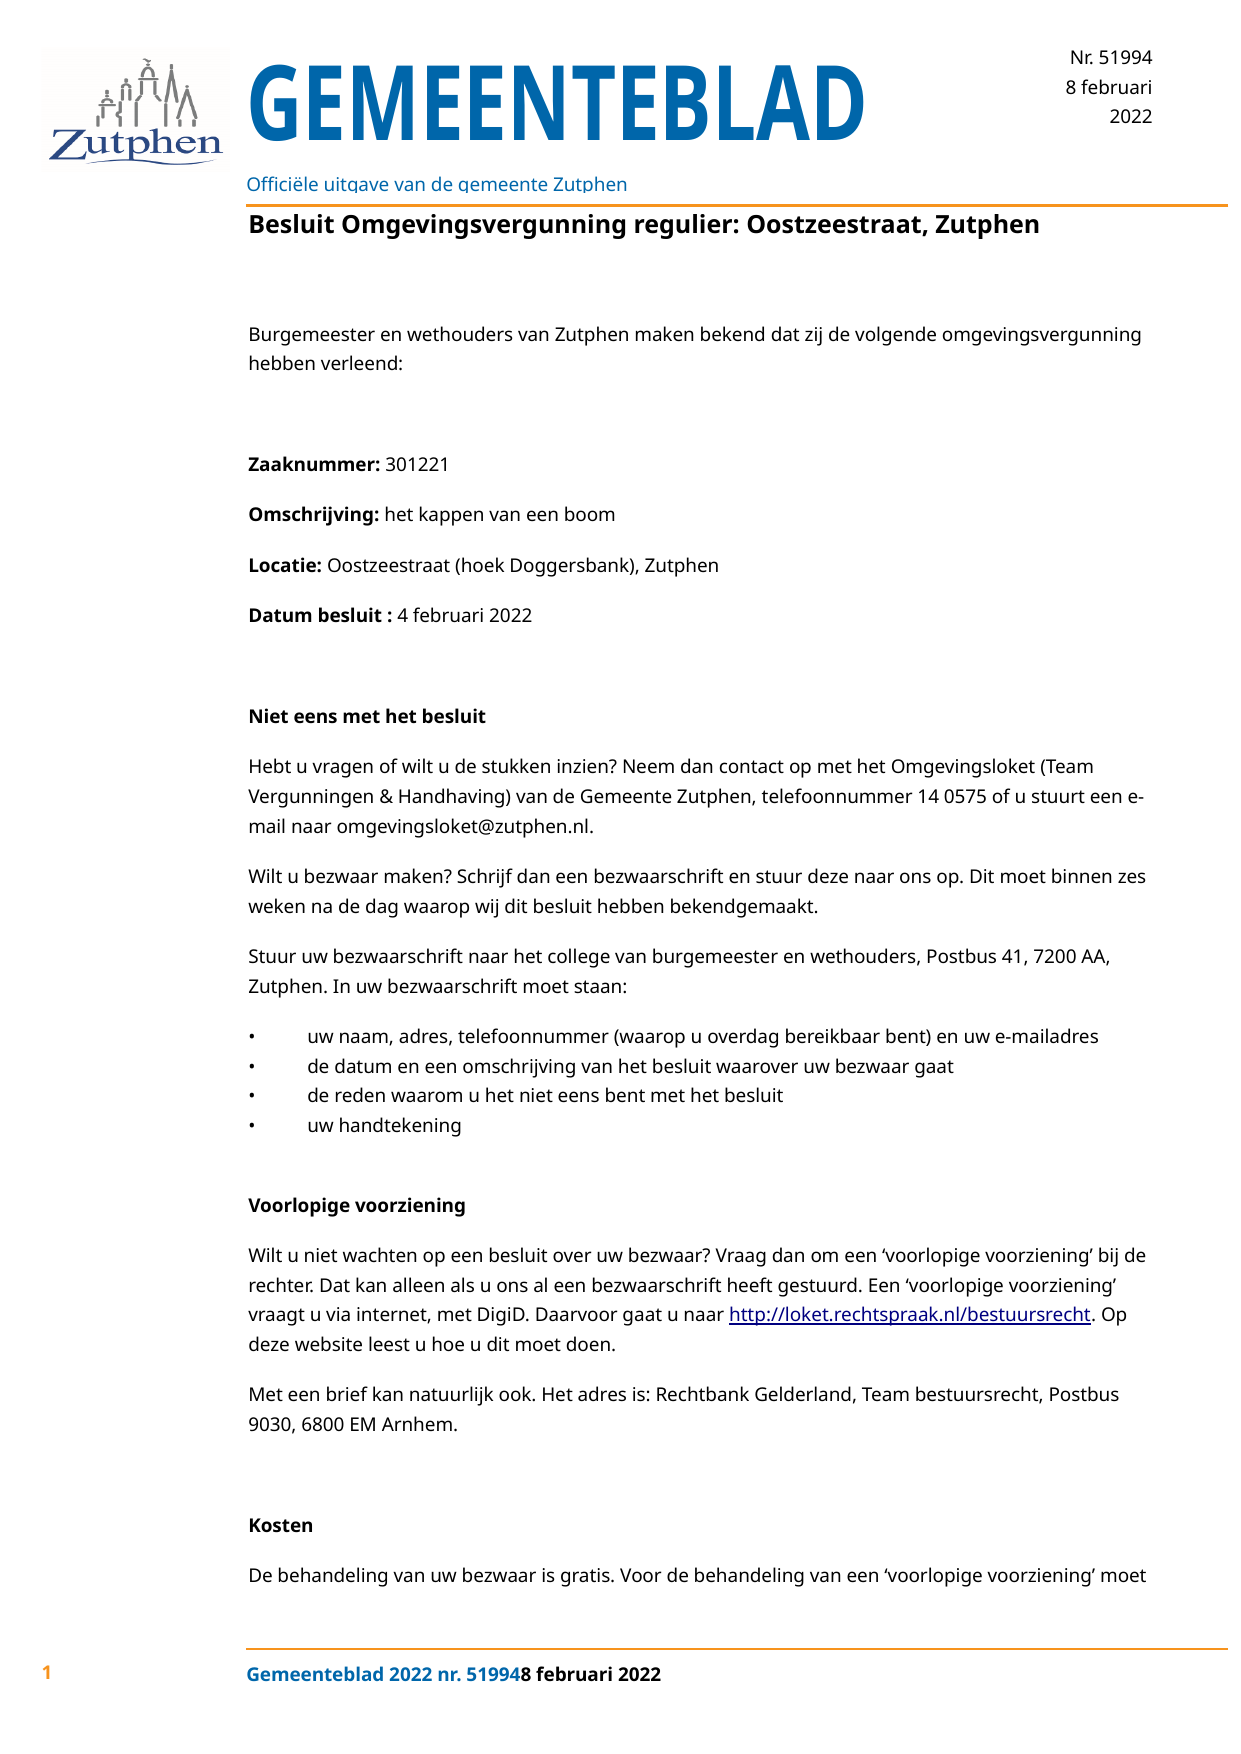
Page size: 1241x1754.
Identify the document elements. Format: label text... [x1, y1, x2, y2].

text Wilt u niet wachten op een besluit over uw bezwaar? Vraag dan om een ‘voorlopige voorziening’ bij de rechter. Dat kan alleen als u ons al een bezwaarschrift heeft gestuurd. Een ‘voorlopige voorziening’ vraagt u via internet, met DigiD. Daarvoor gaat u naar http://loket.rechtspraak.nl/bestuursrecht. Op deze website leest u hoe u dit moet doen. [248, 1242, 1152, 1357]
text Met een brief kan natuurlijk ook. Het adres is: Rechtbank Gelderland, Team bestuursrecht, Postbus 9030, 6800 EM Arnhem. [248, 1382, 1152, 1437]
text De behandeling van uw bezwaar is gratis. Voor de behandeling van een ‘voorlopige voorziening’ moet [248, 1562, 1152, 1588]
list uw naam, adres, telefoonnummer (waarop u overdag bereikbaar bent) en uw e-mailadres [248, 1023, 1152, 1049]
list uw handtekening [248, 1112, 1152, 1138]
list de reden waarom u het niet eens bent met het besluit [248, 1082, 1152, 1108]
text Kosten [248, 1512, 1152, 1538]
text Hebt u vragen of wilt u de stukken inzien? Neem dan contact op met het Omgevingsloket (Team Vergunningen & Handhaving) van de Gemeente Zutphen, telefoonnummer 14 0575 of u stuurt een e-mail naar omgevingsloket@zutphen.nl. [248, 754, 1152, 838]
text Wilt u bezwaar maken? Schrijf dan een bezwaarschrift en stuur deze naar ons op. Dit moet binnen zes weken na de dag waarop wij dit besluit hebben bekendgemaakt. [248, 863, 1152, 918]
list de datum en een omschrijving van het besluit waarover uw bezwaar gaat [248, 1053, 1152, 1078]
text Datum besluit : 4 februari 2022 [248, 602, 1152, 628]
text Omschrijving: het kappen van een boom [248, 502, 1152, 527]
text Besluit Omgevingsvergunning regulier: Oostzeestraat, Zutphen [248, 207, 1152, 241]
picture [41, 47, 231, 172]
text Locatie: Oostzeestraat (hoek Doggersbank), Zutphen [248, 552, 1152, 578]
text Niet eens met het besluit [248, 703, 1152, 729]
text Zaaknummer: 301221 [248, 451, 1152, 477]
text Voorlopige voorziening [248, 1192, 1152, 1218]
text Stuur uw bezwaarschrift naar het college van burgemeester en wethouders, Postbus 41, 7200 AA, Zutphen. In uw bezwaarschrift moet staan: [248, 943, 1152, 998]
text Burgemeester en wethouders van Zutphen maken bekend dat zij de volgende omgevingsvergunning hebben verleend: [248, 321, 1152, 376]
